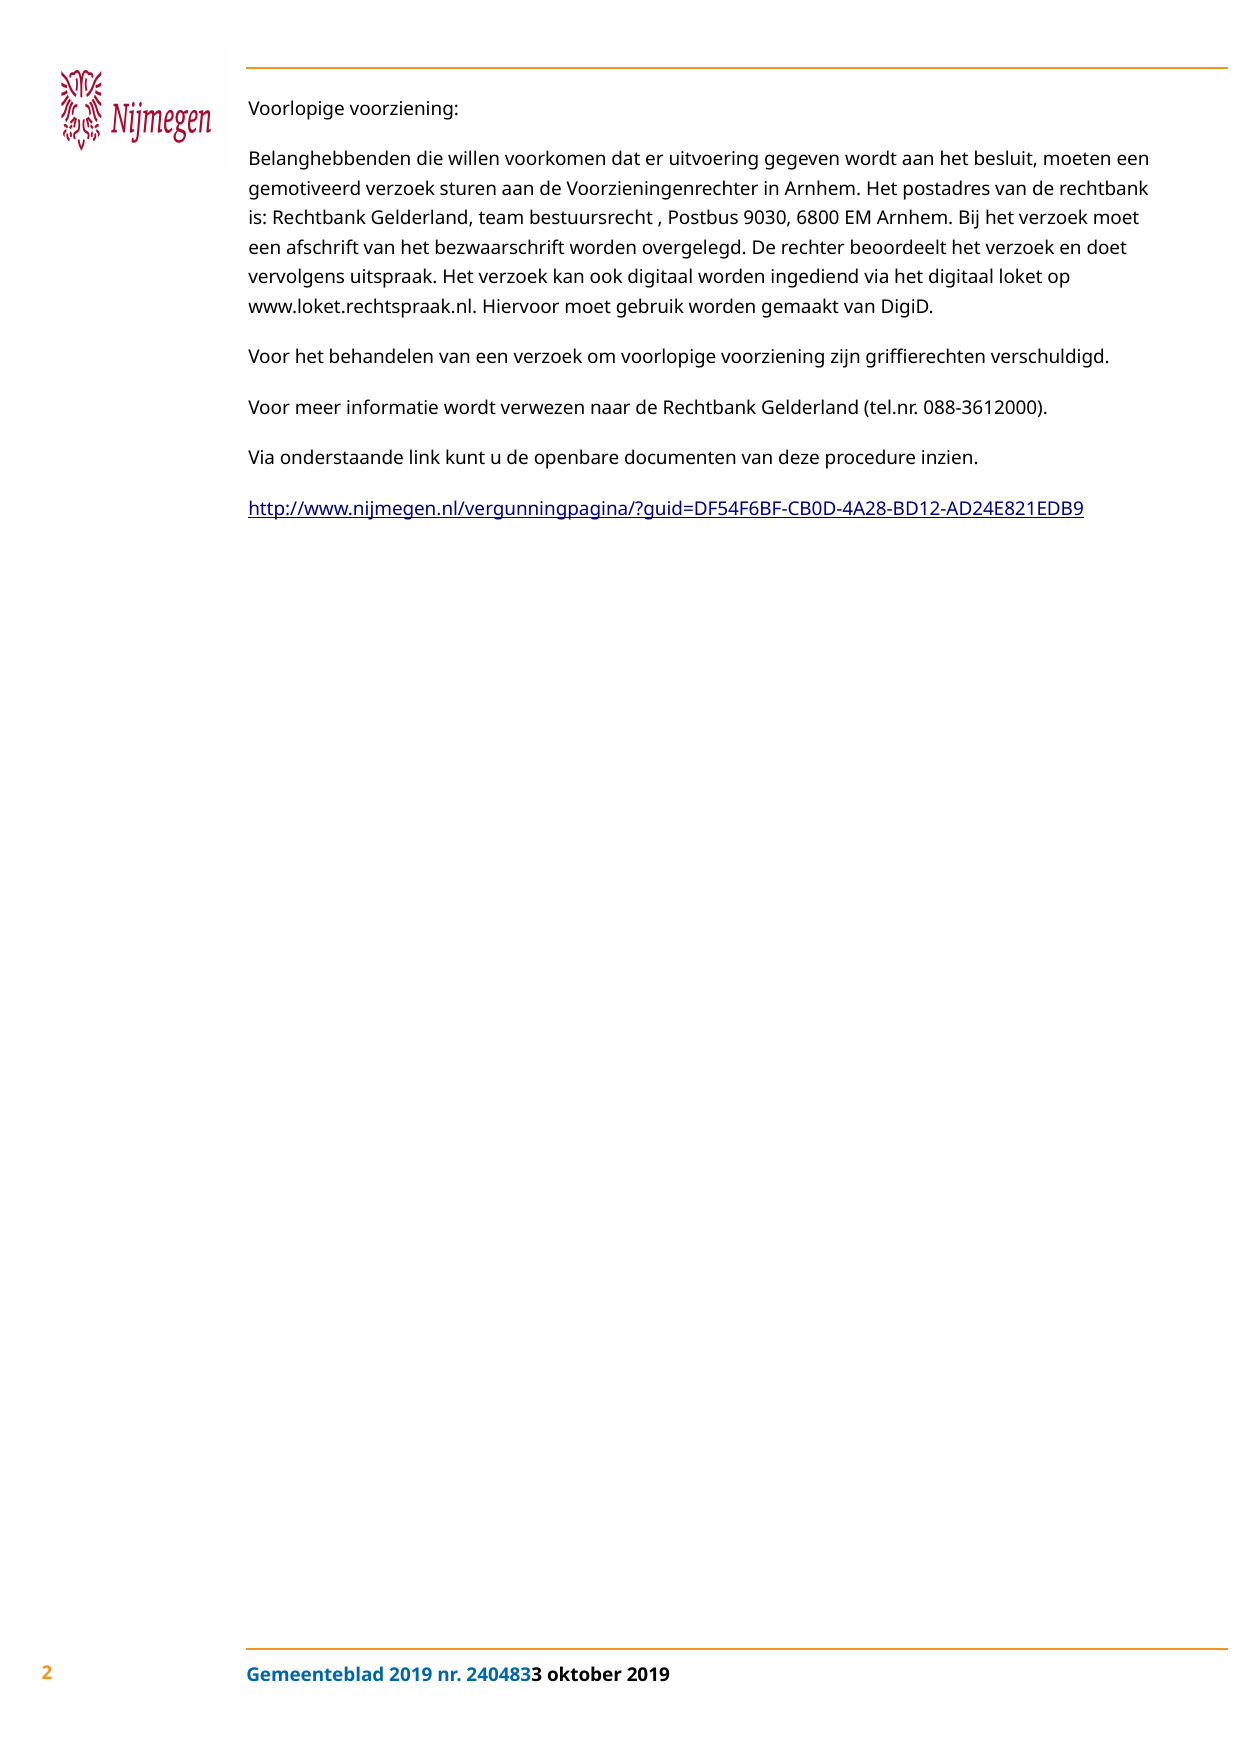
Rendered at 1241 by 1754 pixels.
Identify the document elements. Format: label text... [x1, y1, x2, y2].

text Via onderstaande link kunt u de openbare documenten van deze procedure inzien. [248, 444, 1152, 470]
text Voorlopige voorziening: [248, 95, 1152, 121]
text Voor meer informatie wordt verwezen naar de Rechtbank Gelderland (tel.nr. 088-3612000). [248, 394, 1152, 420]
text Belanghebbenden die willen voorkomen dat er uitvoering gegeven wordt aan het besluit, moeten een gemotiveerd verzoek sturen aan de Voorzieningenrechter in Arnhem. Het postadres van de rechtbank is: Rechtbank Gelderland, team bestuursrecht , Postbus 9030, 6800 EM Arnhem. Bij het verzoek moet een afschrift van het bezwaarschrift worden overgelegd. De rechter beoordeelt het verzoek en doet vervolgens uitspraak. Het verzoek kan ook digitaal worden ingediend via het digitaal loket op www.loket.rechtspraak.nl. Hiervoor moet gebruik worden gemaakt van DigiD. [248, 145, 1152, 319]
picture [41, 47, 231, 172]
text Voor het behandelen van een verzoek om voorlopige voorziening zijn griffierechten verschuldigd. [248, 343, 1152, 369]
text http://www.nijmegen.nl/vergunningpagina/?guid=DF54F6BF-CB0D-4A28-BD12-AD24E821EDB9 [248, 495, 1152, 521]
